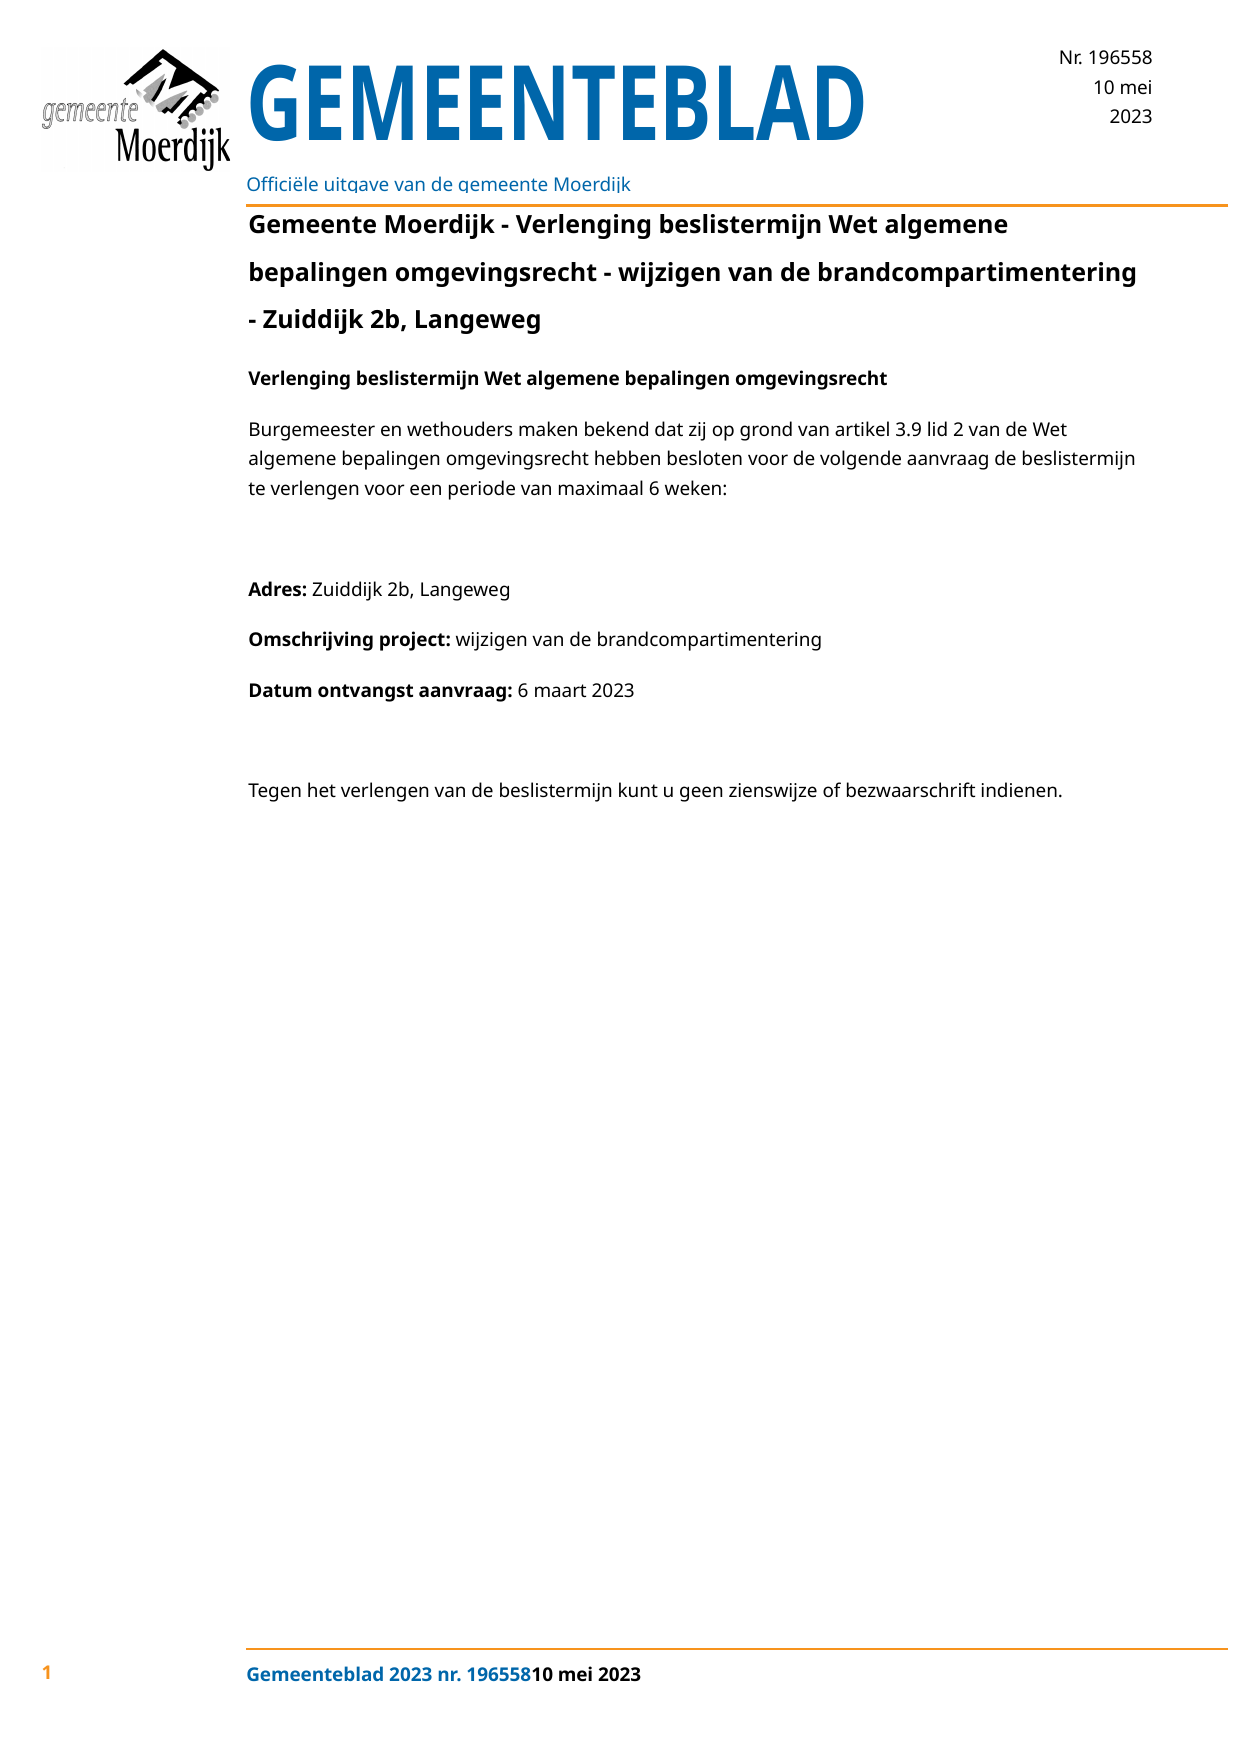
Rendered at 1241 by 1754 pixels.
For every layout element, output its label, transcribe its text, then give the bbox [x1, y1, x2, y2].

text Gemeente Moerdijk - Verlenging beslistermijn Wet algemene bepalingen omgevingsrecht - wijzigen van de brandcompartimentering - Zuiddijk 2b, Langeweg [248, 207, 1152, 336]
text Datum ontvangst aanvraag: 6 maart 2023 [248, 677, 1152, 702]
text Verlenging beslistermijn Wet algemene bepalingen omgevingsrecht [248, 366, 1152, 391]
picture [41, 47, 231, 172]
text Omschrijving project: wijzigen van de brandcompartimentering [248, 626, 1152, 652]
text Adres: Zuiddijk 2b, Langeweg [248, 576, 1152, 602]
text Burgemeester en wethouders maken bekend dat zij op grond van artikel 3.9 lid 2 van de Wet algemene bepalingen omgevingsrecht hebben besloten voor de volgende aanvraag de beslistermijn te verlengen voor een periode van maximaal 6 weken: [248, 416, 1152, 501]
text Tegen het verlengen van de beslistermijn kunt u geen zienswijze of bezwaarschrift indienen. [248, 778, 1152, 803]
